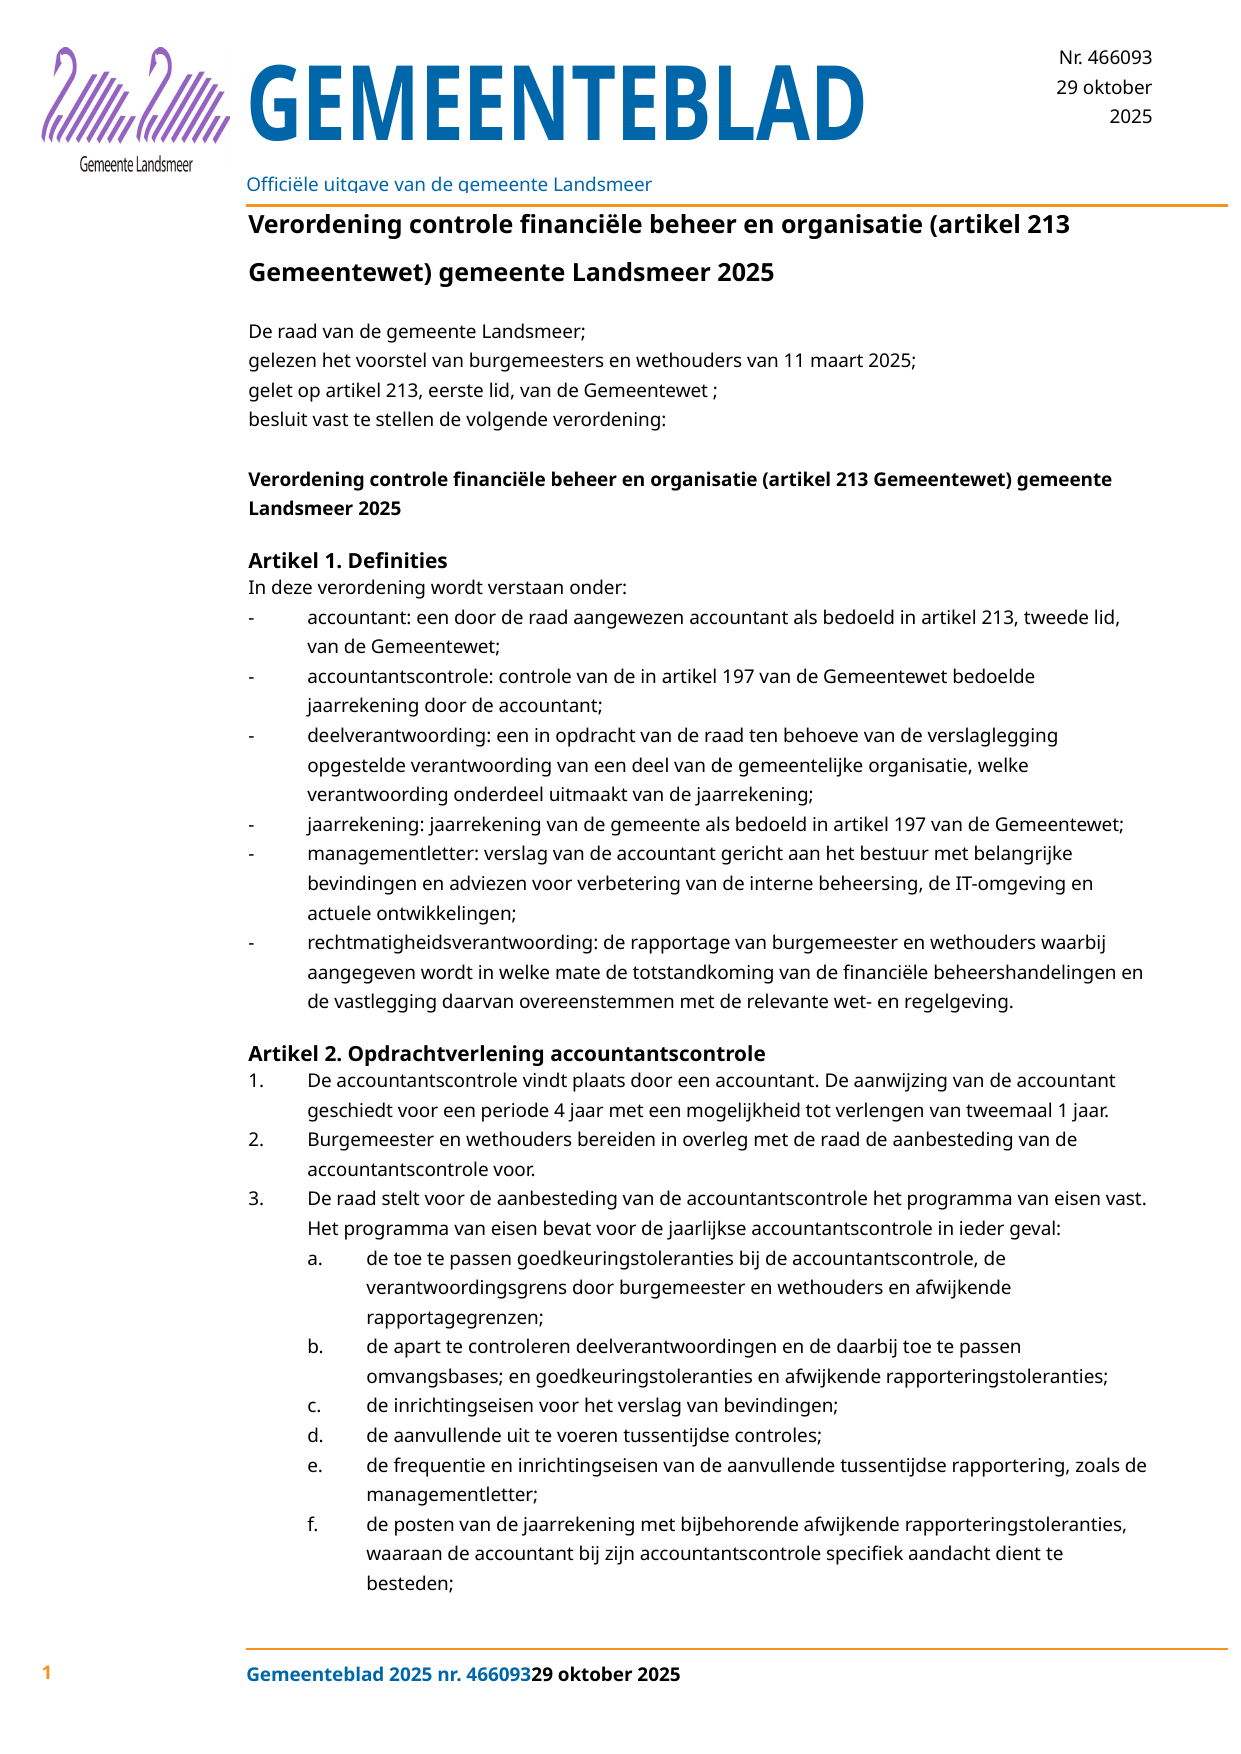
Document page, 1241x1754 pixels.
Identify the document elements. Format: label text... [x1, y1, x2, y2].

list de posten van de jaarrekening met bijbehorende afwijkende rapporteringstoleranties, waaraan de accountant bij zijn accountantscontrole specifiek aandacht dient te besteden; [307, 1511, 1152, 1596]
text De raad van de gemeente Landsmeer; [248, 318, 1152, 344]
list managementletter: verslag van de accountant gericht aan het bestuur met belangrijke bevindingen en adviezen voor verbetering van de interne beheersing, de IT-omgeving en actuele ontwikkelingen; [248, 841, 1152, 925]
text Artikel 1. Definities [248, 546, 1152, 574]
list rechtmatigheidsverantwoording: de rapportage van burgemeester en wethouders waarbij aangegeven wordt in welke mate de totstandkoming van de financiële beheershandelingen en de vastlegging daarvan overeenstemmen met de relevante wet- en regelgeving. [248, 929, 1152, 1014]
text besluit vast te stellen de volgende verordening: [248, 407, 1152, 432]
list accountant: een door de raad aangewezen accountant als bedoeld in artikel 213, tweede lid, van de Gemeentewet; [248, 604, 1152, 659]
list Burgemeester en wethouders bereiden in overleg met de raad de aanbesteding van de accountantscontrole voor. [248, 1126, 1152, 1182]
list jaarrekening: jaarrekening van de gemeente als bedoeld in artikel 197 van de Gemeentewet; [248, 811, 1152, 837]
text Verordening controle financiële beheer en organisatie (artikel 213 Gemeentewet) gemeente Landsmeer 2025 [248, 466, 1152, 521]
text gelezen het voorstel van burgemeesters en wethouders van 11 maart 2025; [248, 347, 1152, 373]
text Verordening controle financiële beheer en organisatie (artikel 213 Gemeentewet) gemeente Landsmeer 2025 [248, 207, 1152, 288]
list de frequentie en inrichtingseisen van de aanvullende tussentijdse rapportering, zoals de managementletter; [307, 1452, 1152, 1507]
text In deze verordening wordt verstaan onder: [248, 574, 1152, 600]
list deelverantwoording: een in opdracht van de raad ten behoeve van de verslaglegging opgestelde verantwoording van een deel van de gemeentelijke organisatie, welke verantwoording onderdeel uitmaakt van de jaarrekening; [248, 722, 1152, 807]
list De accountantscontrole vindt plaats door een accountant. De aanwijzing van de accountant geschiedt voor een periode 4 jaar met een mogelijkheid tot verlengen van tweemaal 1 jaar. [248, 1067, 1152, 1123]
picture [41, 47, 231, 172]
list de apart te controleren deelverantwoordingen en de daarbij toe te passen omvangsbases; en goedkeuringstoleranties en afwijkende rapporteringstoleranties; [307, 1333, 1152, 1389]
list de toe te passen goedkeuringstoleranties bij de accountantscontrole, de verantwoordingsgrens door burgemeester en wethouders en afwijkende rapportagegrenzen; [307, 1245, 1152, 1330]
text gelet op artikel 213, eerste lid, van de Gemeentewet ; [248, 377, 1152, 403]
list de aanvullende uit te voeren tussentijdse controles; [307, 1422, 1152, 1448]
list accountantscontrole: controle van de in artikel 197 van de Gemeentewet bedoelde jaarrekening door de accountant; [248, 663, 1152, 718]
list de inrichtingseisen voor het verslag van bevindingen; [307, 1393, 1152, 1418]
text Artikel 2. Opdrachtverlening accountantscontrole [248, 1039, 1152, 1067]
list De raad stelt voor de aanbesteding van de accountantscontrole het programma van eisen vast. Het programma van eisen bevat voor de jaarlijkse accountantscontrole in ieder geval: [248, 1186, 1152, 1241]
